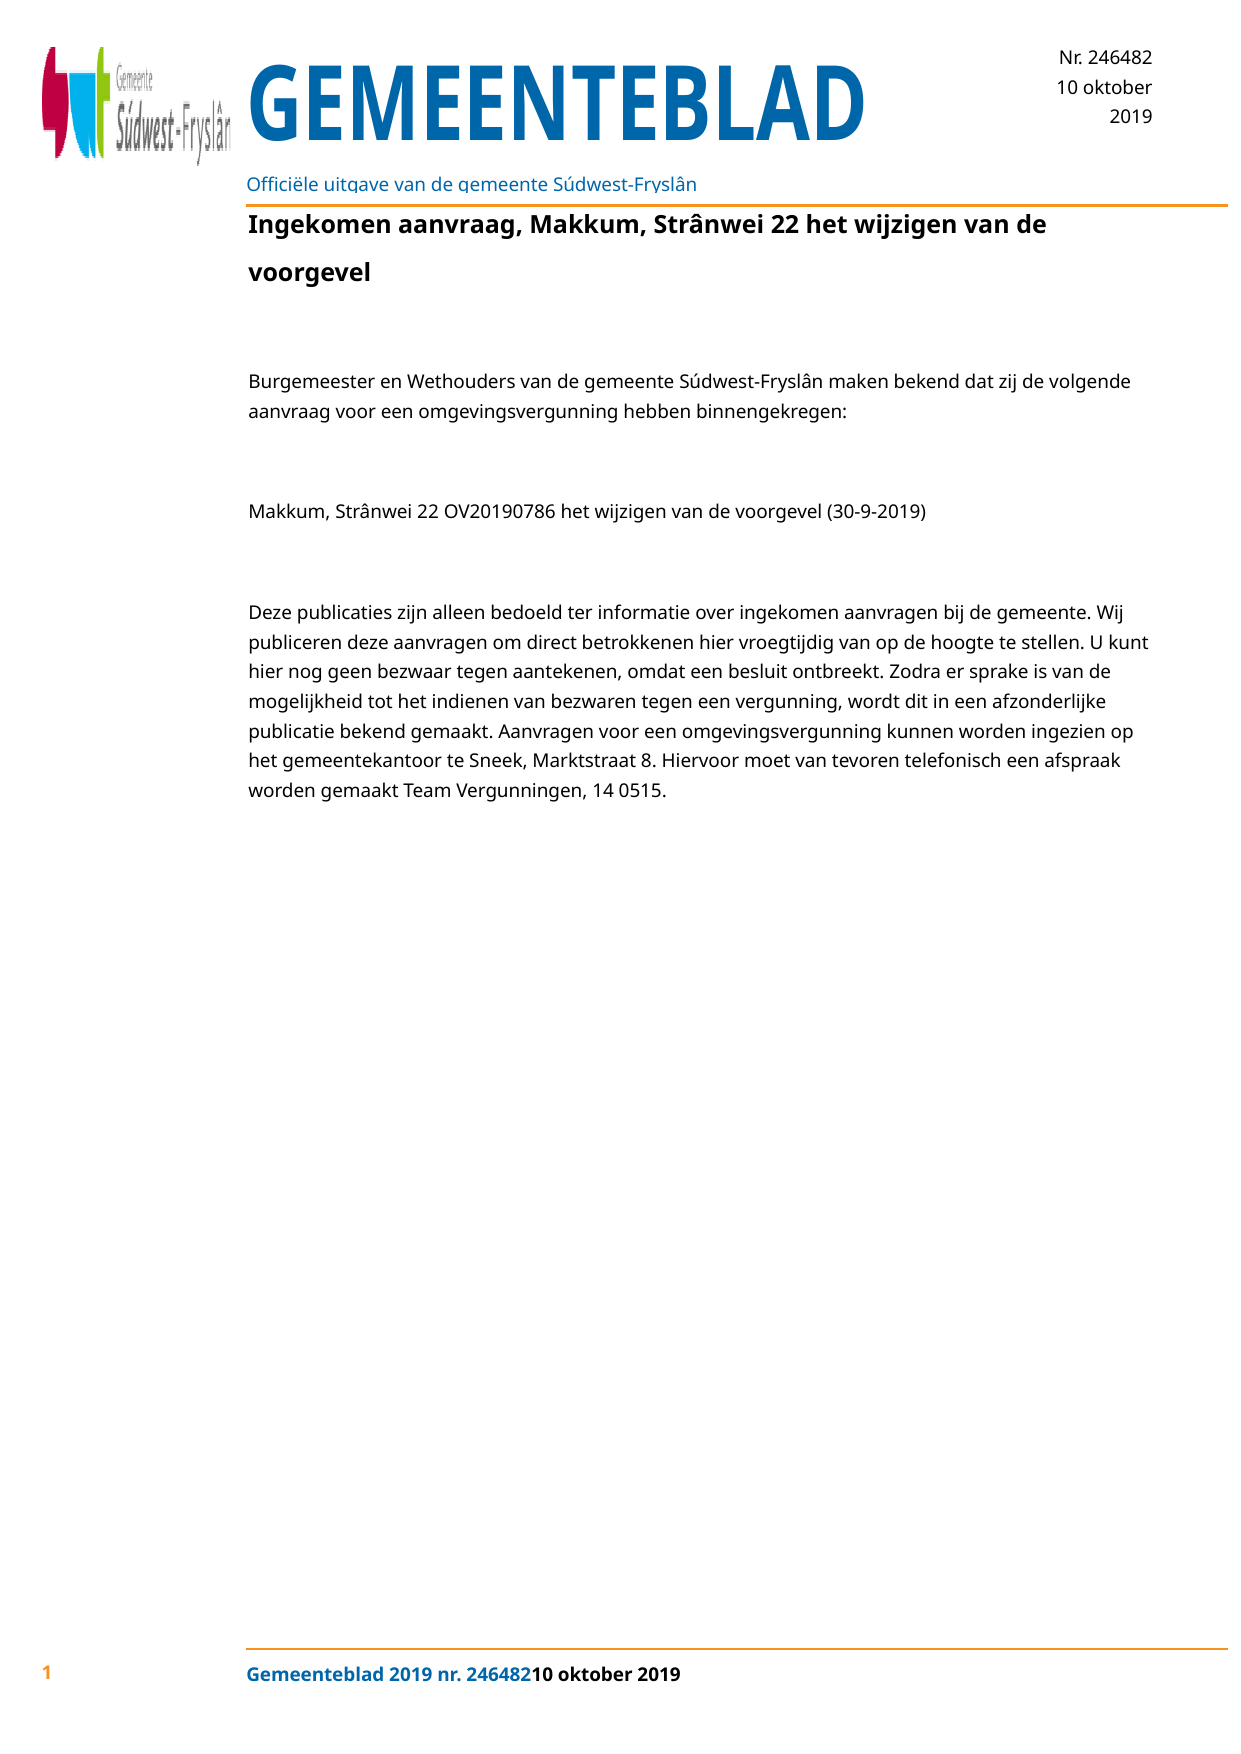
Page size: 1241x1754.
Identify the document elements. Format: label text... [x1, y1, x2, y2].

text Ingekomen aanvraag, Makkum, Strânwei 22 het wijzigen van de voorgevel [248, 207, 1152, 288]
text Burgemeester en Wethouders van de gemeente Súdwest-Fryslân maken bekend dat zij de volgende aanvraag voor een omgevingsvergunning hebben binnengekregen: [248, 368, 1152, 424]
text Makkum, Strânwei 22 OV20190786 het wijzigen van de voorgevel (30-9-2019) [248, 499, 1152, 524]
picture [41, 47, 231, 172]
text Deze publicaties zijn alleen bedoeld ter informatie over ingekomen aanvragen bij de gemeente. Wij publiceren deze aanvragen om direct betrokkenen hier vroegtijdig van op de hoogte te stellen. U kunt hier nog geen bezwaar tegen aantekenen, omdat een besluit ontbreekt. Zodra er sprake is van de mogelijkheid tot het indienen van bezwaren tegen een vergunning, wordt dit in een afzonderlijke publicatie bekend gemaakt. Aanvragen voor een omgevingsvergunning kunnen worden ingezien op het gemeentekantoor te Sneek, Marktstraat 8. Hiervoor moet van tevoren telefonisch een afspraak worden gemaakt Team Vergunningen, 14 0515. [248, 599, 1152, 803]
